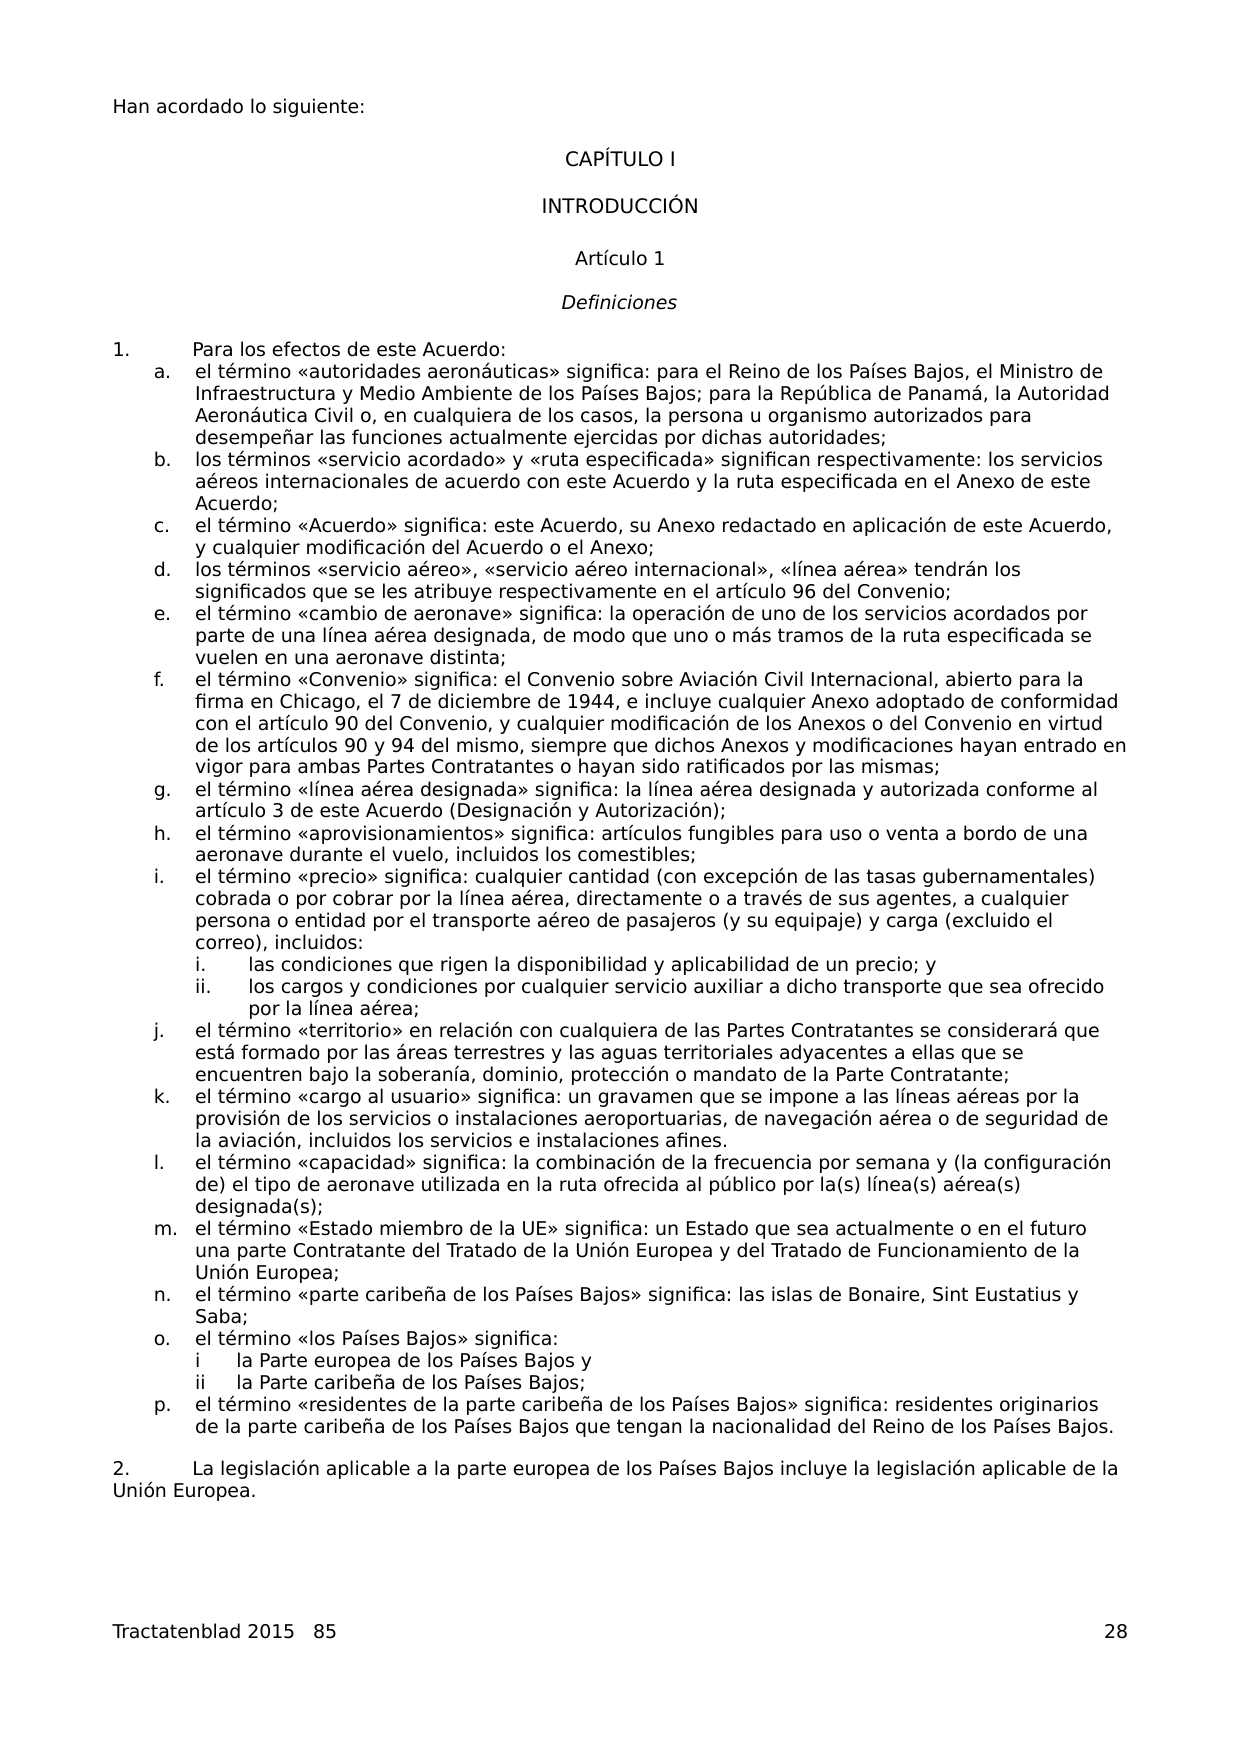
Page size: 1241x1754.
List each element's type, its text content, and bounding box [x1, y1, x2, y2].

text ii la Parte caribeña de los Países Bajos; [195, 1372, 1128, 1394]
text n. el término «parte caribeña de los Países Bajos» significa: las islas de Bonaire, Sint Eustatius y Saba; [153, 1284, 1128, 1328]
text h. el término «aprovisionamientos» significa: artículos fungibles para uso o venta a bordo de una aeronave durante el vuelo, incluidos los comestibles; [153, 822, 1128, 866]
subtitle CAPÍTULO I INTRODUCCIÓN [112, 148, 1128, 218]
text o. el término «los Países Bajos» significa: [153, 1328, 1128, 1350]
text i. las condiciones que rigen la disponibilidad y aplicabilidad de un precio; y [195, 954, 1128, 976]
text p. el término «residentes de la parte caribeña de los Países Bajos» significa: residentes originarios de la parte caribeña de los Países Bajos que tengan la nacionalidad del Reino de los Países Bajos. [153, 1394, 1128, 1438]
text 2. La legislación aplicable a la parte europea de los Países Bajos incluye la legislación aplicable de la Unión Europea. [112, 1458, 1128, 1502]
text i la Parte europea de los Países Bajos y [195, 1350, 1128, 1372]
text f. el término «Convenio» significa: el Convenio sobre Aviación Civil Internacional, abierto para la firma en Chicago, el 7 de diciembre de 1944, e incluye cualquier Anexo adoptado de conformidad con el artículo 90 del Convenio, y cualquier modificación de los Anexos o del Convenio en virtud de los artículos 90 y 94 del mismo, siempre que dichos Anexos y modificaciones hayan entrado en vigor para ambas Partes Contratantes o hayan sido ratificados por las mismas; [153, 668, 1128, 778]
text e. el término «cambio de aeronave» significa: la operación de uno de los servicios acordados por parte de una línea aérea designada, de modo que uno o más tramos de la ruta especificada se vuelen en una aeronave distinta; [153, 603, 1128, 668]
text j. el término «territorio» en relación con cualquiera de las Partes Contratantes se considerará que está formado por las áreas terrestres y las aguas territoriales adyacentes a ellas que se encuentren bajo la soberanía, dominio, protección o mandato de la Parte Contratante; [153, 1020, 1128, 1086]
subtitle Artículo 1 Definiciones [112, 248, 1128, 314]
text k. el término «cargo al usuario» significa: un gravamen que se impone a las líneas aéreas por la provisión de los servicios o instalaciones aeroportuarias, de navegación aérea o de seguridad de la aviación, incluidos los servicios e instalaciones afines. [153, 1086, 1128, 1152]
text m. el término «Estado miembro de la UE» significa: un Estado que sea actualmente o en el futuro una parte Contratante del Tratado de la Unión Europea y del Tratado de Funcionamiento de la Unión Europea; [153, 1218, 1128, 1284]
text Han acordado lo siguiente: [112, 96, 1128, 118]
text g. el término «línea aérea designada» significa: la línea aérea designada y autorizada conforme al artículo 3 de este Acuerdo (Designación y Autorización); [153, 778, 1128, 822]
text 1. Para los efectos de este Acuerdo: [112, 339, 1128, 361]
text ii. los cargos y condiciones por cualquier servicio auxiliar a dicho transporte que sea ofrecido por la línea aérea; [195, 976, 1128, 1020]
text c. el término «Acuerdo» significa: este Acuerdo, su Anexo redactado en aplicación de este Acuerdo, y cualquier modificación del Acuerdo o el Anexo; [153, 515, 1128, 559]
text i. el término «precio» significa: cualquier cantidad (con excepción de las tasas gubernamentales) cobrada o por cobrar por la línea aérea, directamente o a través de sus agentes, a cualquier persona o entidad por el transporte aéreo de pasajeros (y su equipaje) y carga (excluido el correo), incluidos: [153, 866, 1128, 954]
text d. los términos «servicio aéreo», «servicio aéreo internacional», «línea aérea» tendrán los significados que se les atribuye respectivamente en el artículo 96 del Convenio; [153, 559, 1128, 603]
text a. el término «autoridades aeronáuticas» significa: para el Reino de los Países Bajos, el Ministro de Infraestructura y Medio Ambiente de los Países Bajos; para la República de Panamá, la Autoridad Aeronáutica Civil o, en cualquiera de los casos, la persona u organismo autorizados para desempeñar las funciones actualmente ejercidas por dichas autoridades; [153, 361, 1128, 449]
text b. los términos «servicio acordado» y «ruta especificada» significan respectivamente: los servicios aéreos internacionales de acuerdo con este Acuerdo y la ruta especificada en el Anexo de este Acuerdo; [153, 449, 1128, 515]
text l. el término «capacidad» significa: la combinación de la frecuencia por semana y (la configuración de) el tipo de aeronave utilizada en la ruta ofrecida al público por la(s) línea(s) aérea(s) designada(s); [153, 1152, 1128, 1218]
